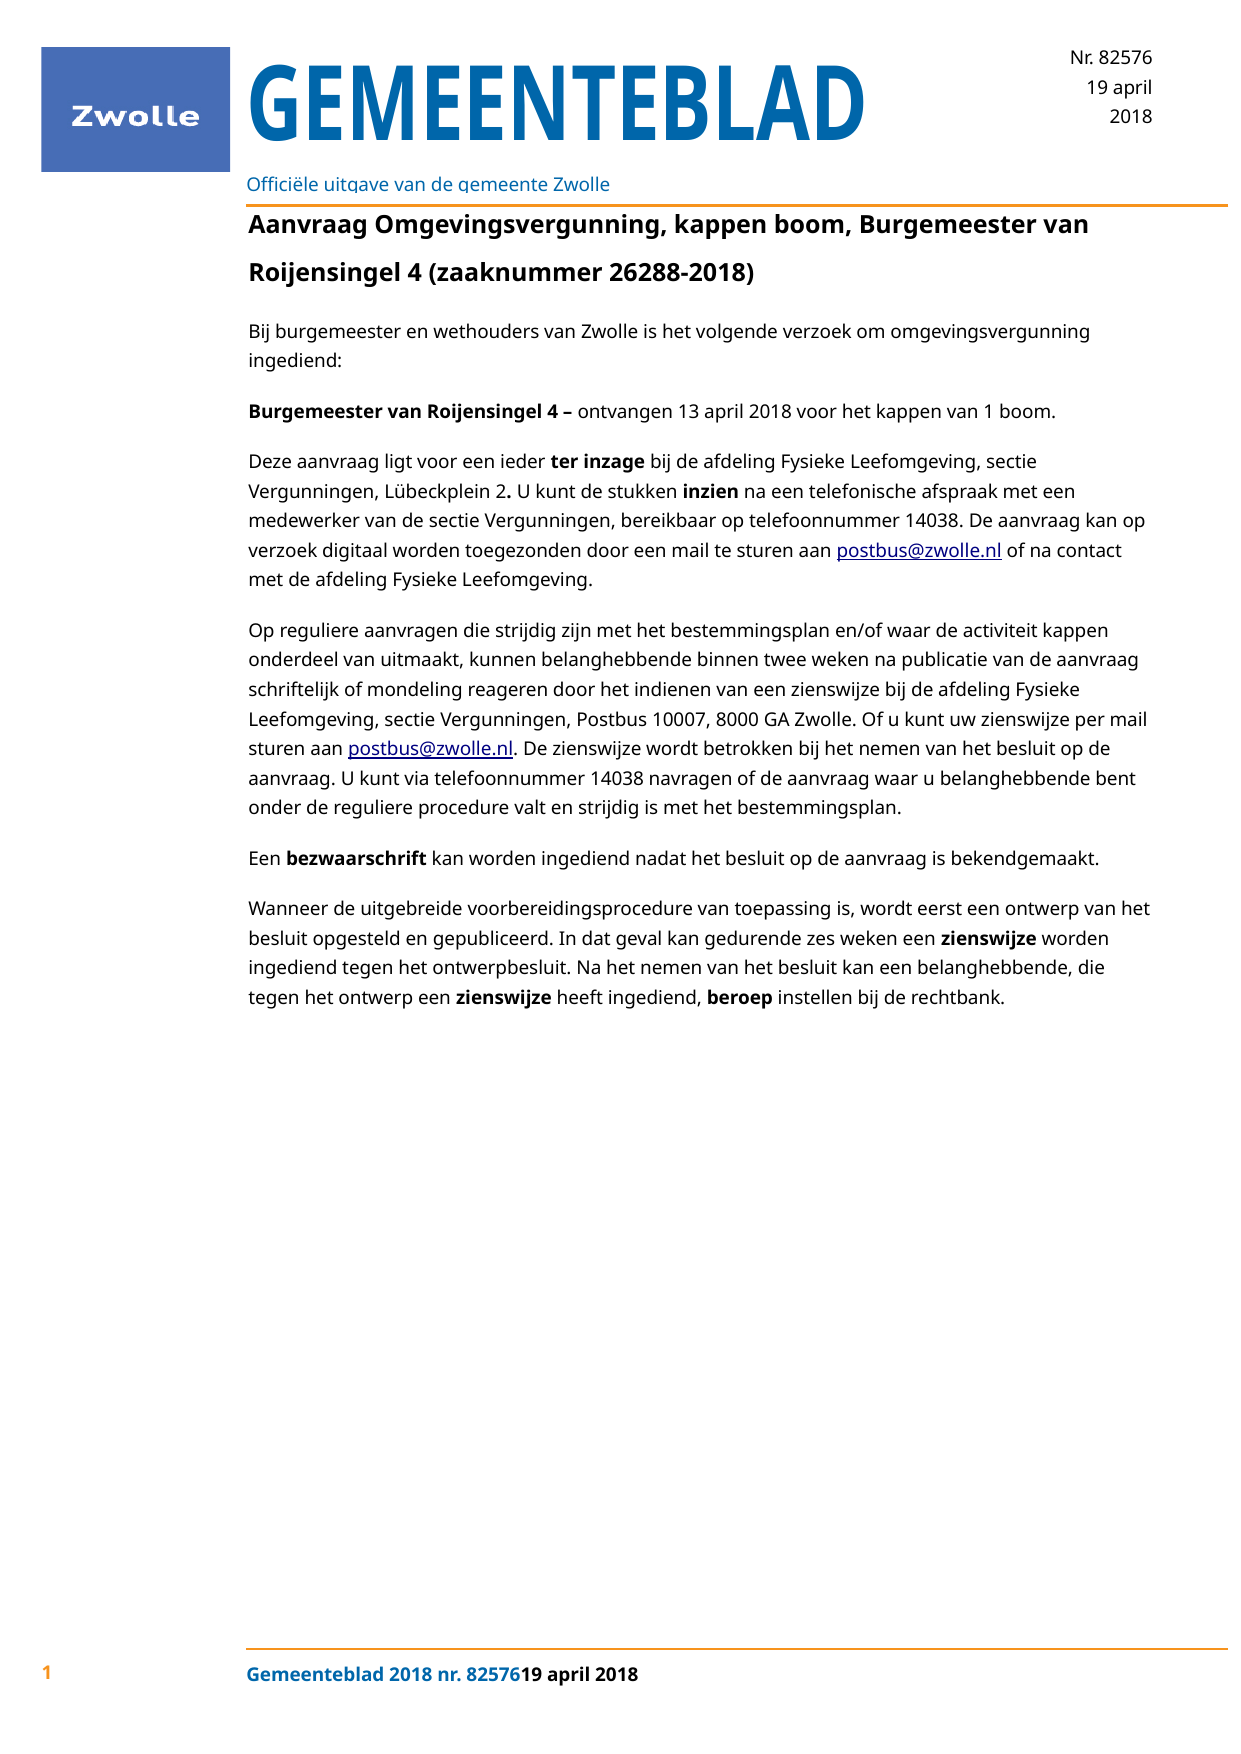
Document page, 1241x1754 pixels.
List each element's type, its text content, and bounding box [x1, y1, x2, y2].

text Deze aanvraag ligt voor een ieder ter inzage bij de afdeling Fysieke Leefomgeving, sectie Vergunningen, Lübeckplein 2. U kunt de stukken inzien na een telefonische afspraak met een medewerker van de sectie Vergunningen, bereikbaar op telefoonnummer 14038. De aanvraag kan op verzoek digitaal worden toegezonden door een mail te sturen aan postbus@zwolle.nl of na contact met de afdeling Fysieke Leefomgeving. [248, 448, 1152, 592]
text Bij burgemeester en wethouders van Zwolle is het volgende verzoek om omgevingsvergunning ingediend: [248, 318, 1152, 373]
text Op reguliere aanvragen die strijdig zijn met het bestemmingsplan en/of waar de activiteit kappen onderdeel van uitmaakt, kunnen belanghebbende binnen twee weken na publicatie van de aanvraag schriftelijk of mondeling reageren door het indienen van een zienswijze bij de afdeling Fysieke Leefomgeving, sectie Vergunningen, Postbus 10007, 8000 GA Zwolle. Of u kunt uw zienswijze per mail sturen aan postbus@zwolle.nl. De zienswijze wordt betrokken bij het nemen van het besluit op de aanvraag. U kunt via telefoonnummer 14038 navragen of de aanvraag waar u belanghebbende bent onder de reguliere procedure valt en strijdig is met het bestemmingsplan. [248, 617, 1152, 820]
picture [41, 47, 231, 172]
text Een bezwaarschrift kan worden ingediend nadat het besluit op de aanvraag is bekendgemaakt. [248, 845, 1152, 871]
text Aanvraag Omgevingsvergunning, kappen boom, Burgemeester van Roijensingel 4 (zaaknummer 26288-2018) [248, 207, 1152, 288]
text Wanneer de uitgebreide voorbereidingsprocedure van toepassing is, wordt eerst een ontwerp van het besluit opgesteld en gepubliceerd. In dat geval kan gedurende zes weken een zienswijze worden ingediend tegen het ontwerpbesluit. Na het nemen van het besluit kan een belanghebbende, die tegen het ontwerp een zienswijze heeft ingediend, beroep instellen bij de rechtbank. [248, 895, 1152, 1010]
text Burgemeester van Roijensingel 4 – ontvangen 13 april 2018 voor het kappen van 1 boom. [248, 398, 1152, 424]
